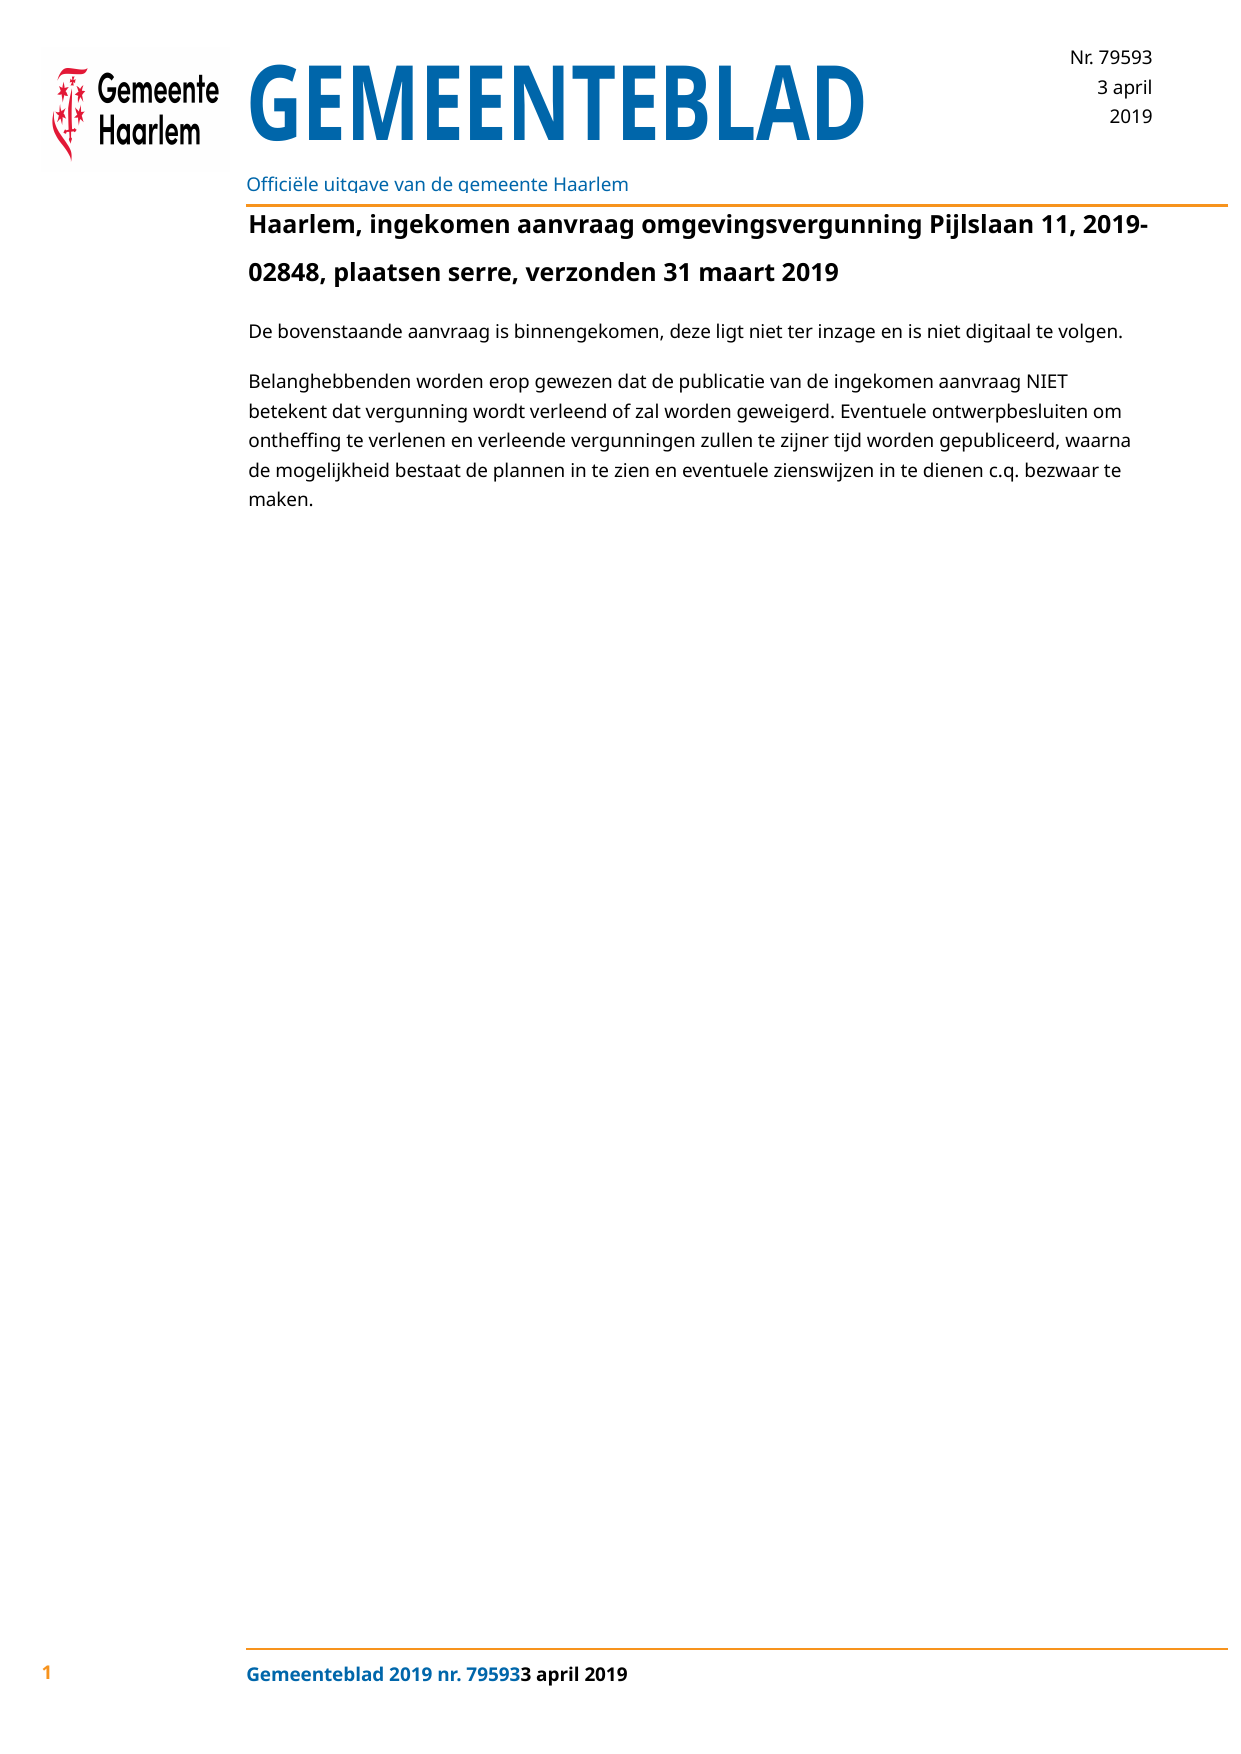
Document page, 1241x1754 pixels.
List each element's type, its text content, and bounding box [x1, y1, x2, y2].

text Haarlem, ingekomen aanvraag omgevingsvergunning Pijlslaan 11, 2019-02848, plaatsen serre, verzonden 31 maart 2019 [248, 207, 1152, 288]
picture [41, 47, 231, 172]
text Belanghebbenden worden erop gewezen dat de publicatie van de ingekomen aanvraag NIET betekent dat vergunning wordt verleend of zal worden geweigerd. Eventuele ontwerpbesluiten om ontheffing te verlenen en verleende vergunningen zullen te zijner tijd worden gepubliceerd, waarna de mogelijkheid bestaat de plannen in te zien en eventuele zienswijzen in te dienen c.q. bezwaar te maken. [248, 368, 1152, 512]
text De bovenstaande aanvraag is binnengekomen, deze ligt niet ter inzage en is niet digitaal te volgen. [248, 318, 1152, 344]
